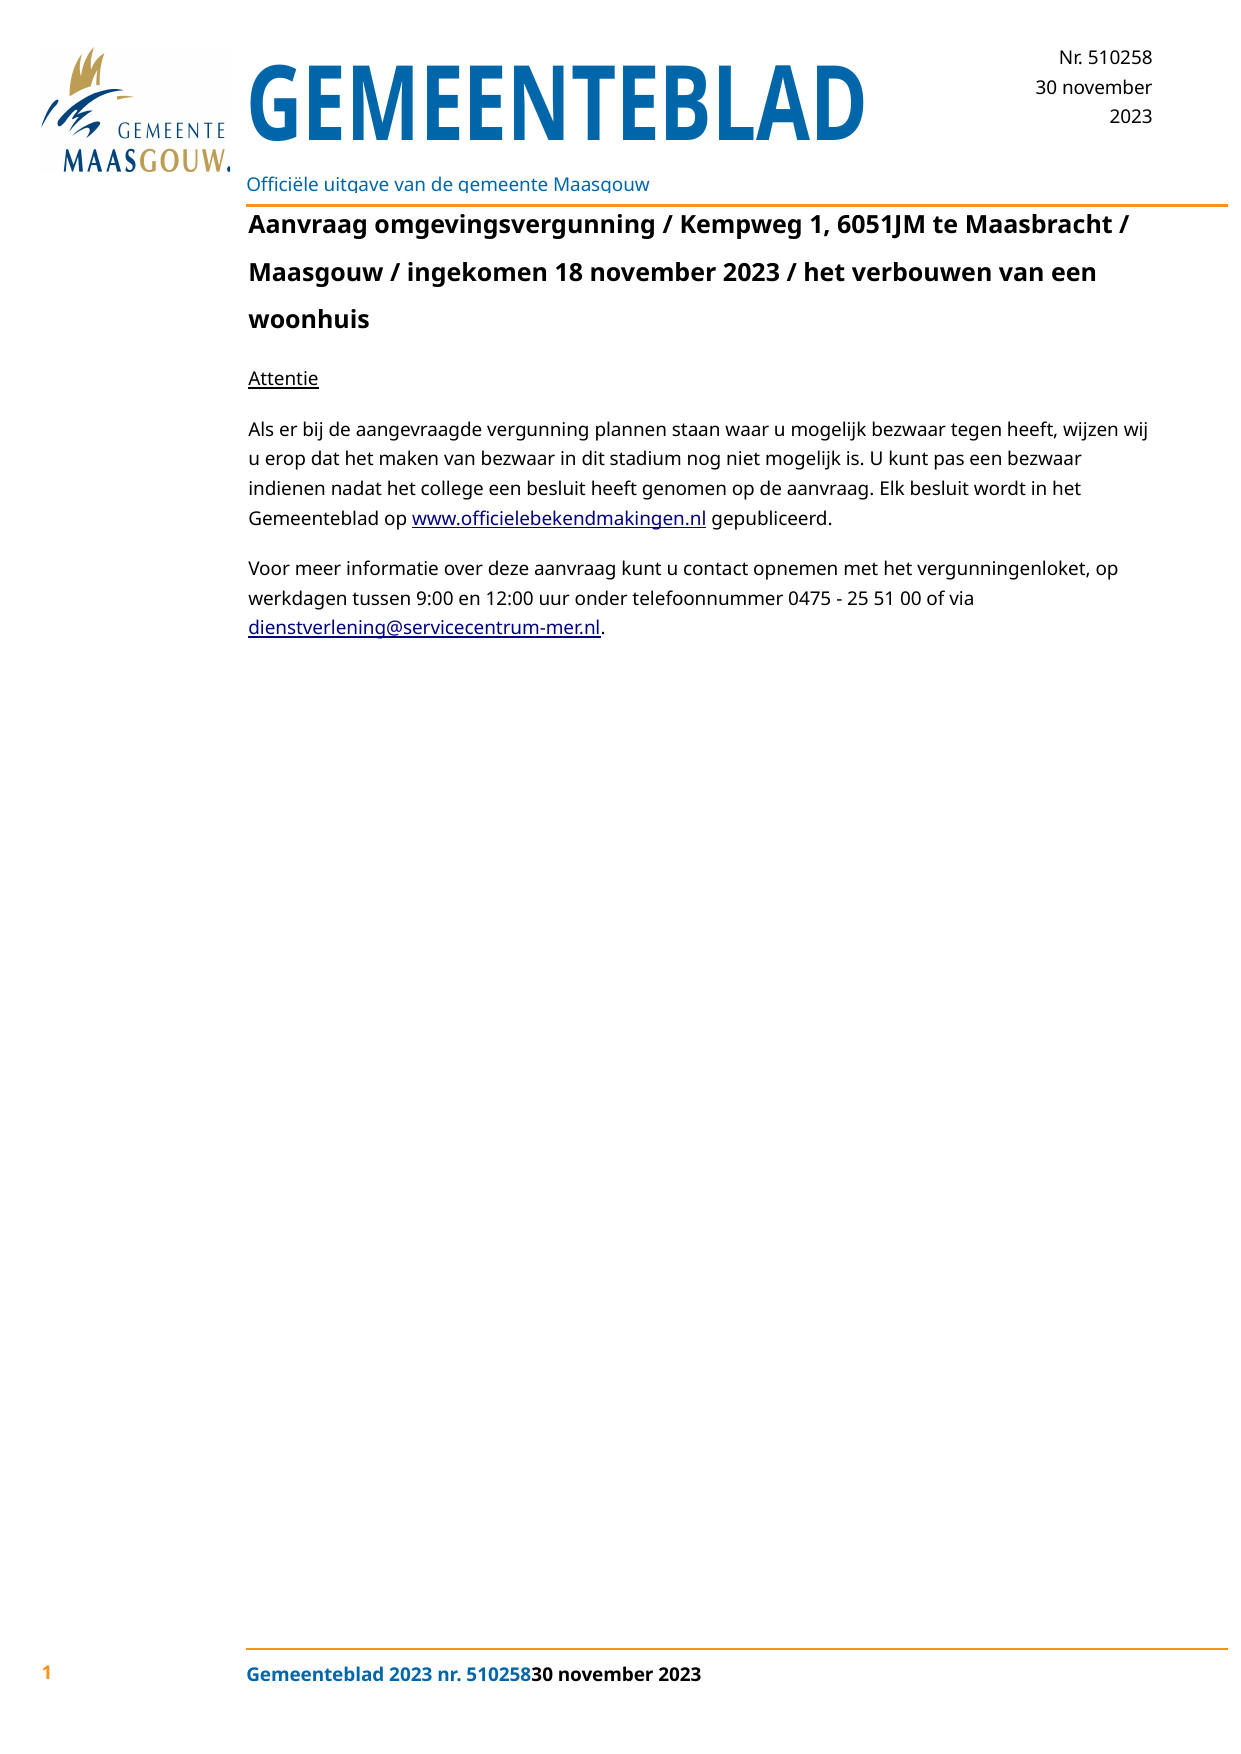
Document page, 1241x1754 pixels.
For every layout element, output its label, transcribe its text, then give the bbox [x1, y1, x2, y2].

picture [41, 47, 231, 172]
text Aanvraag omgevingsvergunning / Kempweg 1, 6051JM te Maasbracht / Maasgouw / ingekomen 18 november 2023 / het verbouwen van een woonhuis [248, 207, 1152, 336]
text Attentie [248, 366, 1152, 391]
text Voor meer informatie over deze aanvraag kunt u contact opnemen met het vergunningenloket, op werkdagen tussen 9:00 en 12:00 uur onder telefoonnummer 0475 - 25 51 00 of via dienstverlening@servicecentrum-mer.nl. [248, 555, 1152, 640]
text Als er bij de aangevraagde vergunning plannen staan waar u mogelijk bezwaar tegen heeft, wijzen wij u erop dat het maken van bezwaar in dit stadium nog niet mogelijk is. U kunt pas een bezwaar indienen nadat het college een besluit heeft genomen op de aanvraag. Elk besluit wordt in het Gemeenteblad op www.officielebekendmakingen.nl gepubliceerd. [248, 416, 1152, 530]
